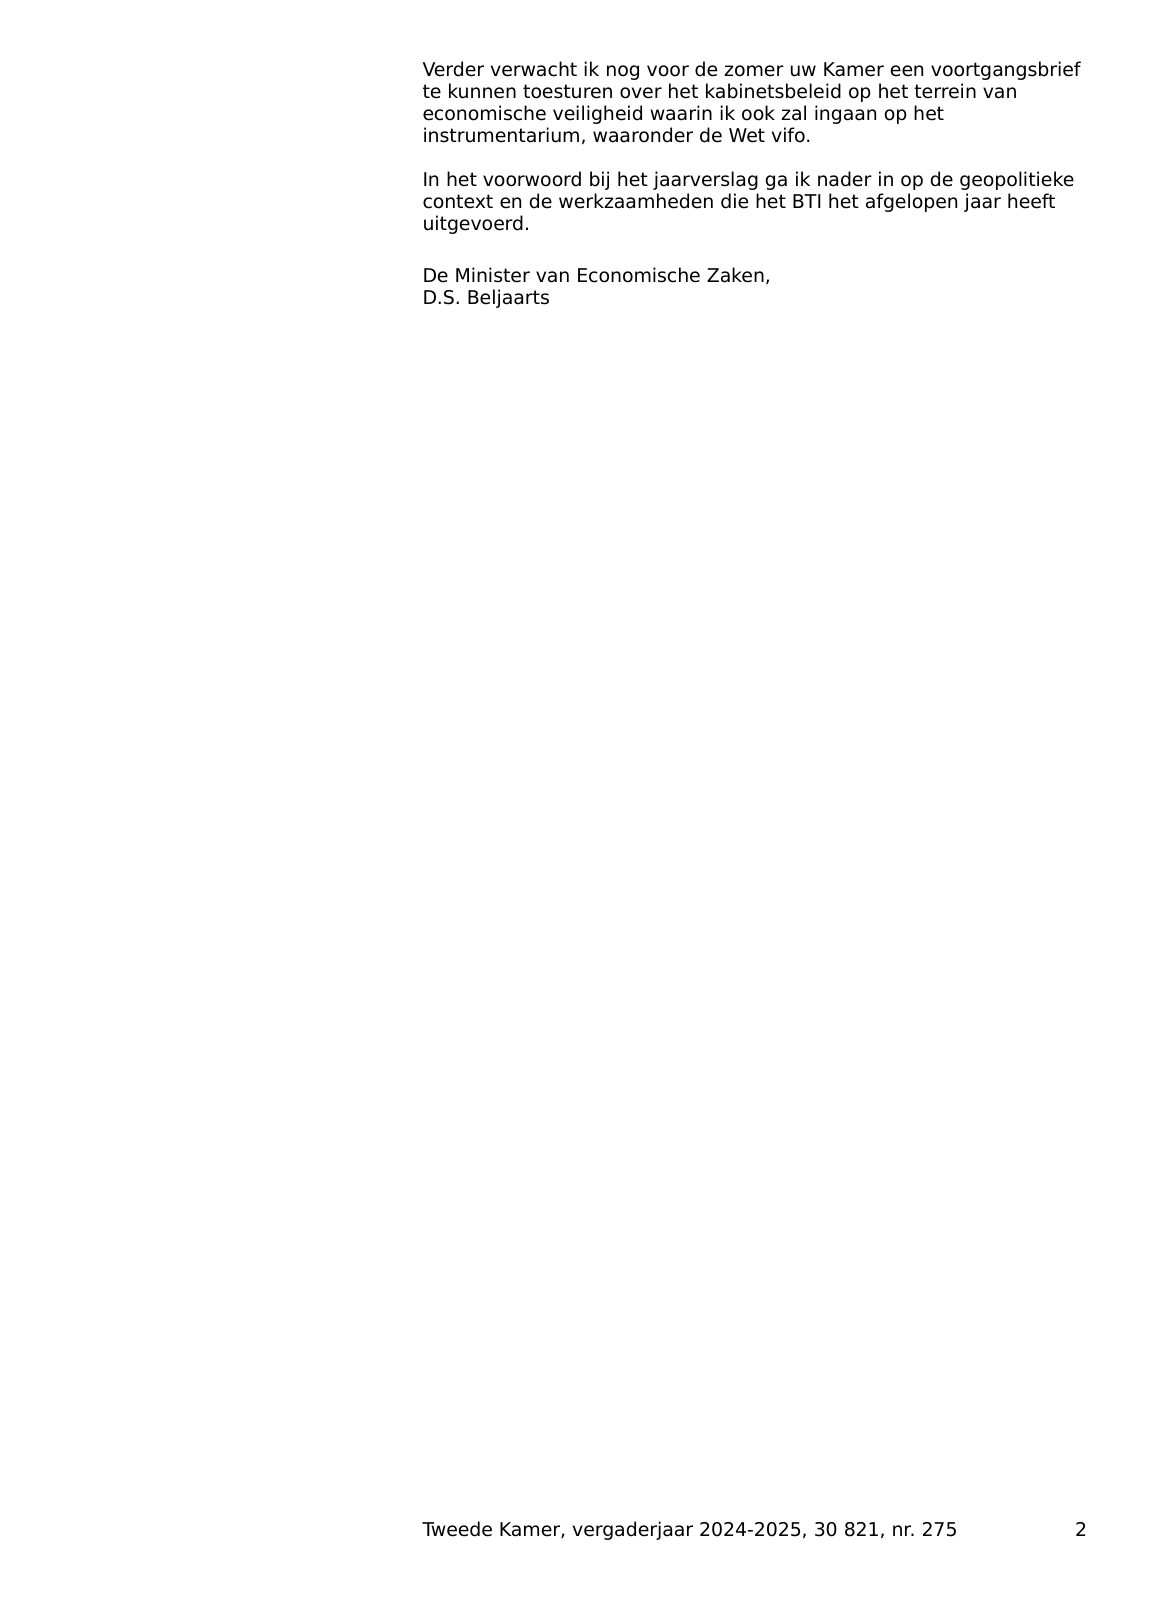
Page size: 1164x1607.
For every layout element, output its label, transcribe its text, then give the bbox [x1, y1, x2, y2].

text De Minister van Economische Zaken, D.S. Beljaarts [422, 265, 1087, 309]
text Verder verwacht ik nog voor de zomer uw Kamer een voortgangsbrief te kunnen toesturen over het kabinetsbeleid op het terrein van economische veiligheid waarin ik ook zal ingaan op het instrumentarium, waaronder de Wet vifo. [422, 59, 1087, 147]
text In het voorwoord bij het jaarverslag ga ik nader in op de geopolitieke context en de werkzaamheden die het BTI het afgelopen jaar heeft uitgevoerd. [422, 169, 1087, 235]
